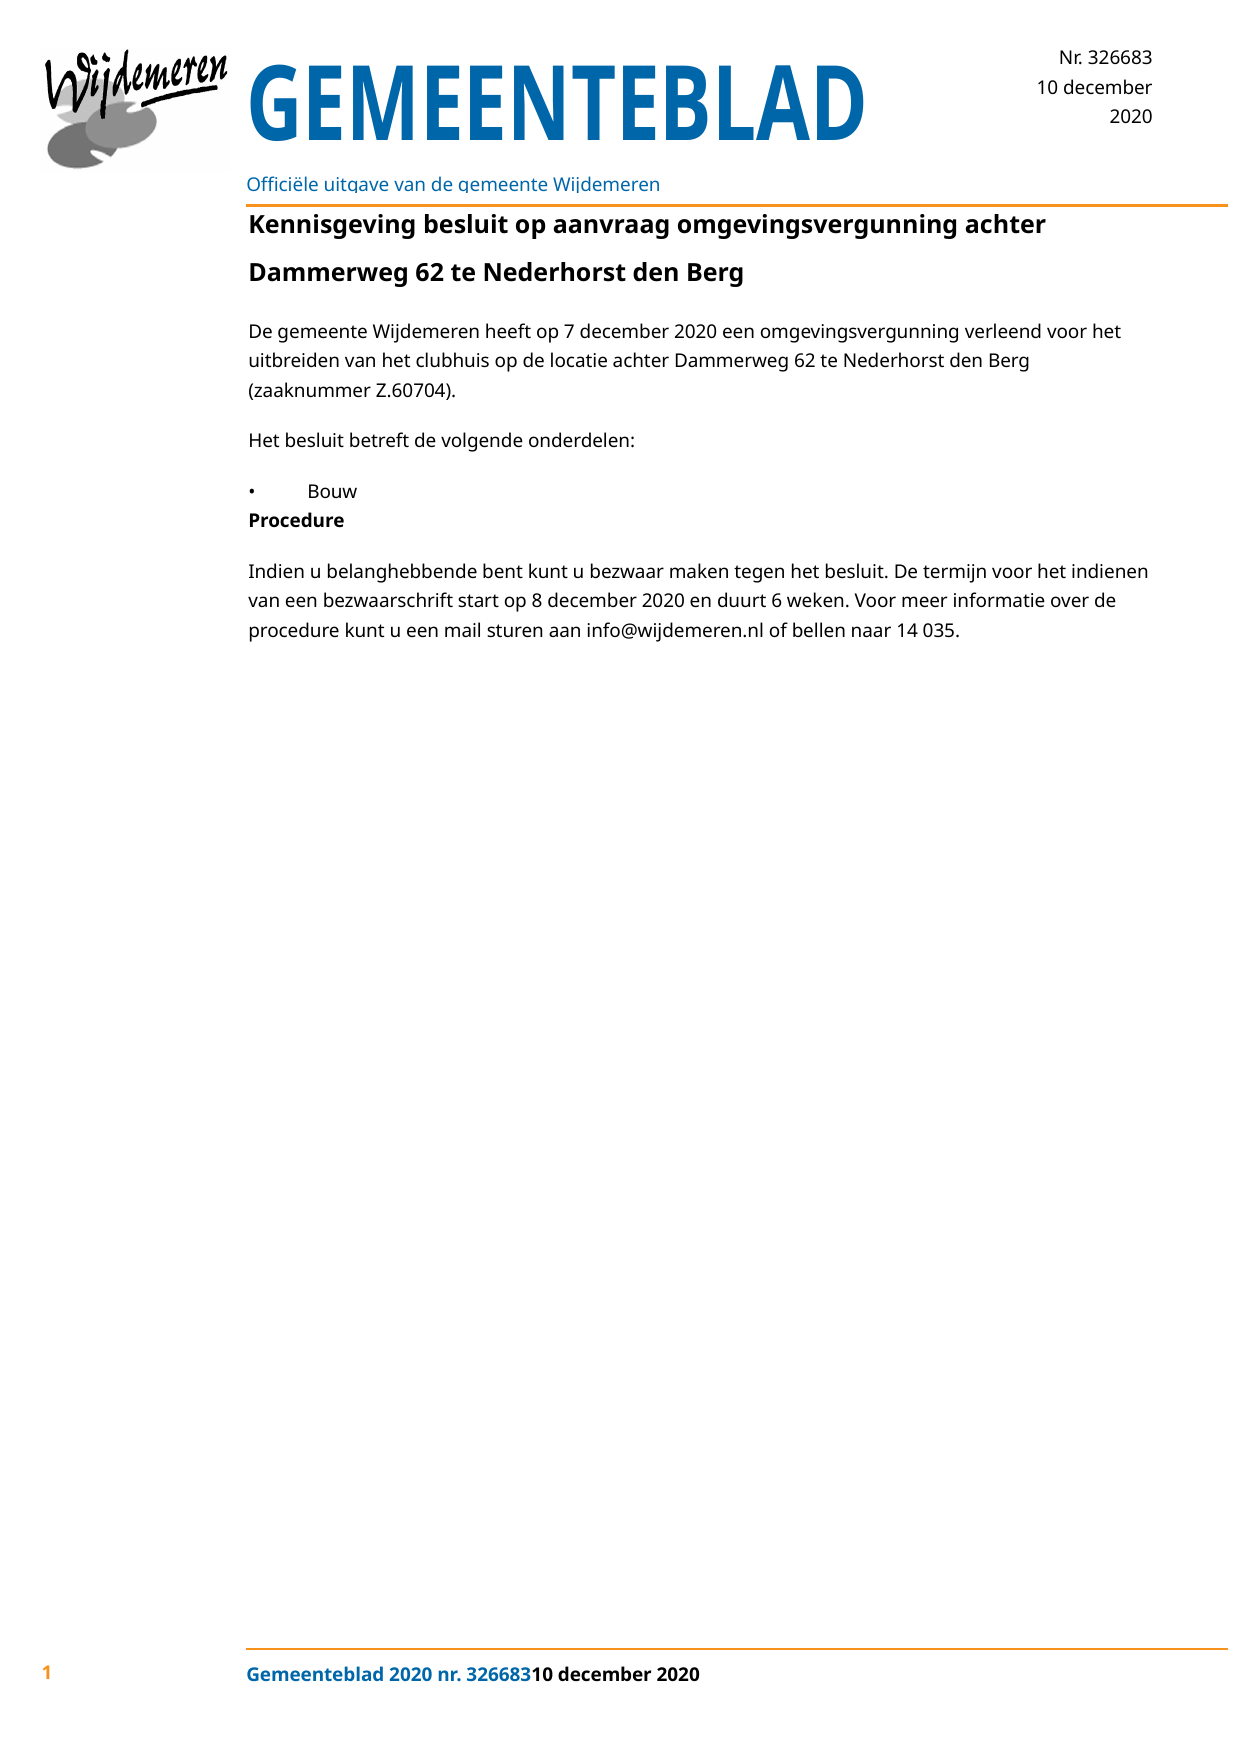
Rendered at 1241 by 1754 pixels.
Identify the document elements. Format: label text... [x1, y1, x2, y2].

text De gemeente Wijdemeren heeft op 7 december 2020 een omgevingsvergunning verleend voor het uitbreiden van het clubhuis op de locatie achter Dammerweg 62 te Nederhorst den Berg (zaaknummer Z.60704). [248, 318, 1152, 403]
text Kennisgeving besluit op aanvraag omgevingsvergunning achter Dammerweg 62 te Nederhorst den Berg [248, 207, 1152, 288]
list Bouw [248, 478, 1152, 504]
text Procedure [248, 507, 1152, 533]
text Indien u belanghebbende bent kunt u bezwaar maken tegen het besluit. De termijn voor het indienen van een bezwaarschrift start op 8 december 2020 en duurt 6 weken. Voor meer informatie over de procedure kunt u een mail sturen aan info@wijdemeren.nl of bellen naar 14 035. [248, 558, 1152, 643]
text Het besluit betreft de volgende onderdelen: [248, 427, 1152, 453]
picture [41, 47, 231, 172]
